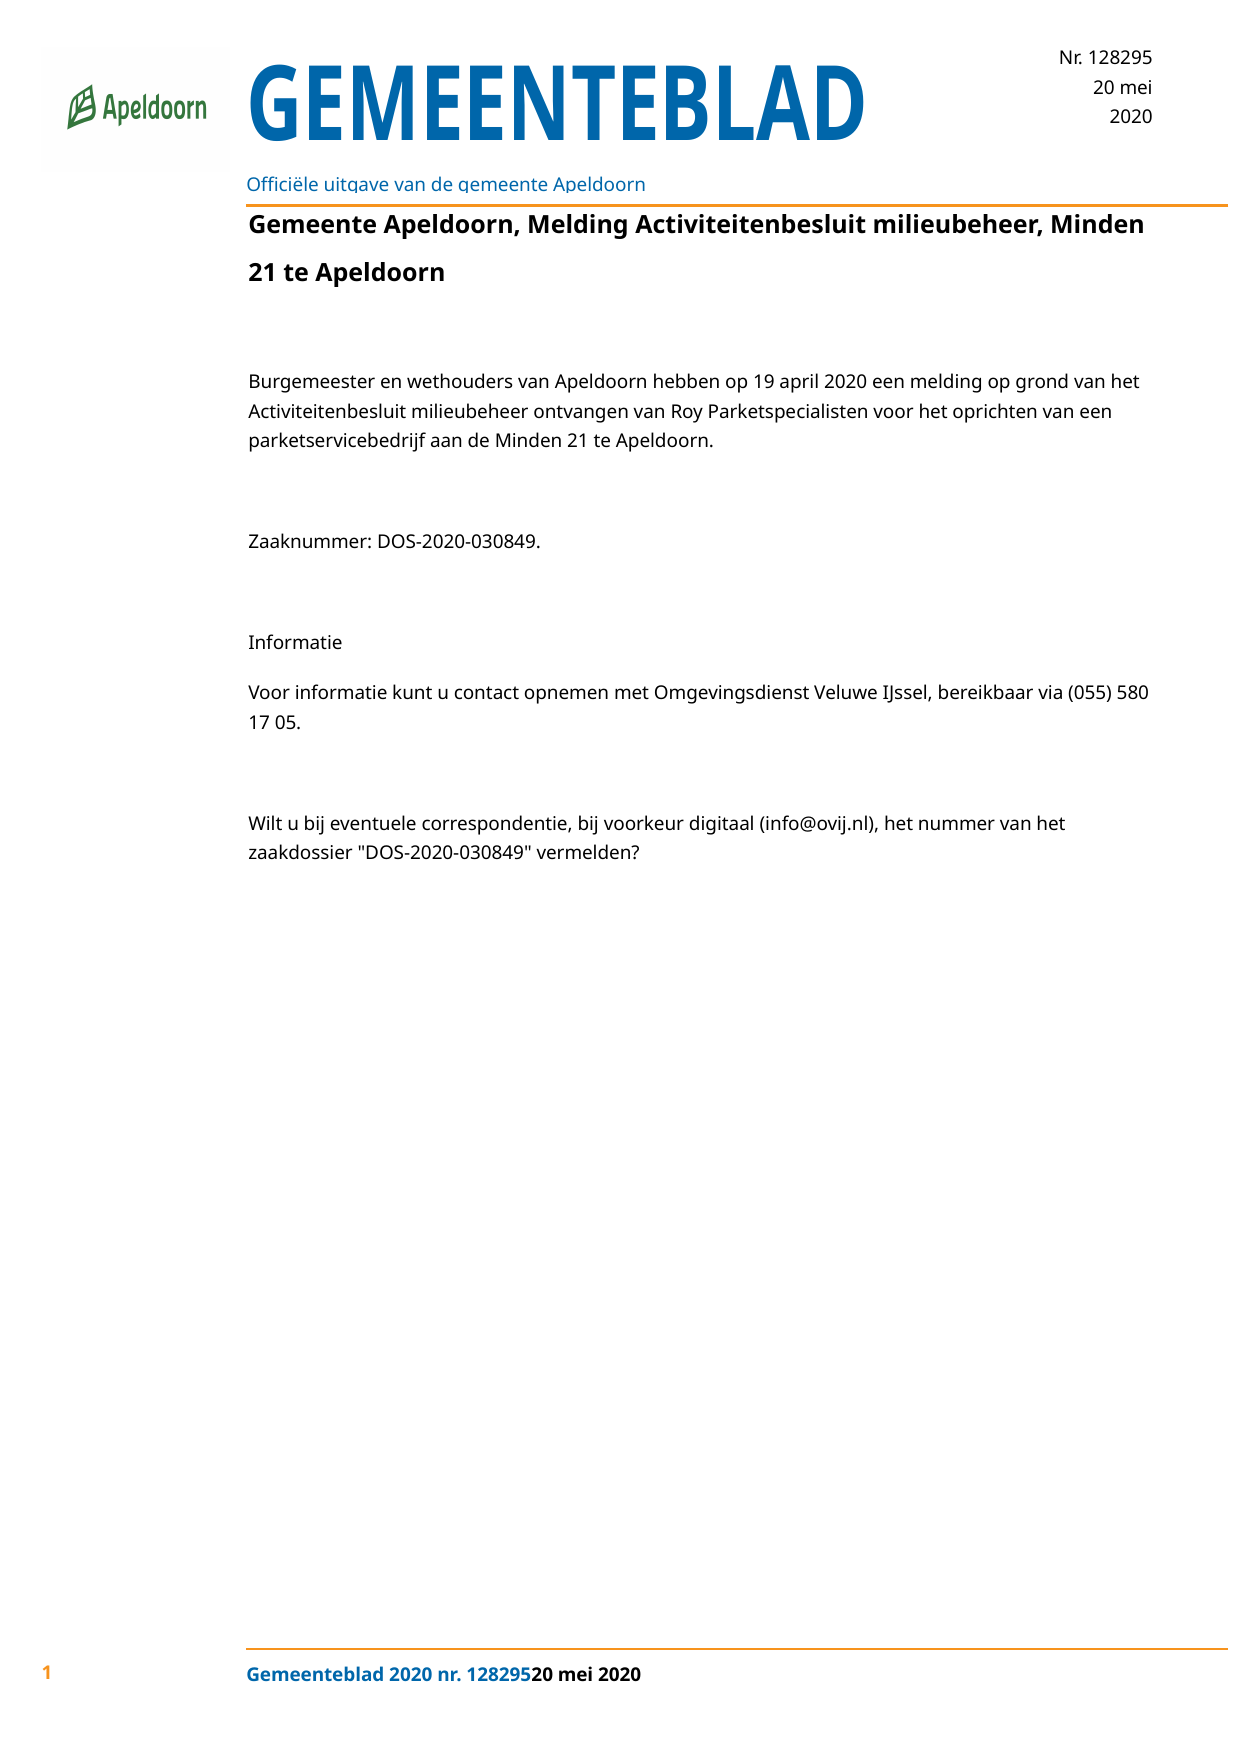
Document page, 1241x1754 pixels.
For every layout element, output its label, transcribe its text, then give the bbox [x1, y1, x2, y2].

text Zaaknummer: DOS-2020-030849. [248, 528, 1152, 554]
text Gemeente Apeldoorn, Melding Activiteitenbesluit milieubeheer, Minden 21 te Apeldoorn [248, 207, 1152, 288]
text Informatie [248, 629, 1152, 655]
text Voor informatie kunt u contact opnemen met Omgevingsdienst Veluwe IJssel, bereikbaar via (055) 580 17 05. [248, 679, 1152, 735]
picture [41, 47, 231, 172]
text Wilt u bij eventuele correspondentie, bij voorkeur digitaal (info@ovij.nl), het nummer van het zaakdossier "DOS-2020-030849" vermelden? [248, 810, 1152, 865]
text Burgemeester en wethouders van Apeldoorn hebben op 19 april 2020 een melding op grond van het Activiteitenbesluit milieubeheer ontvangen van Roy Parketspecialisten voor het oprichten van een parketservicebedrijf aan de Minden 21 te Apeldoorn. [248, 368, 1152, 453]
